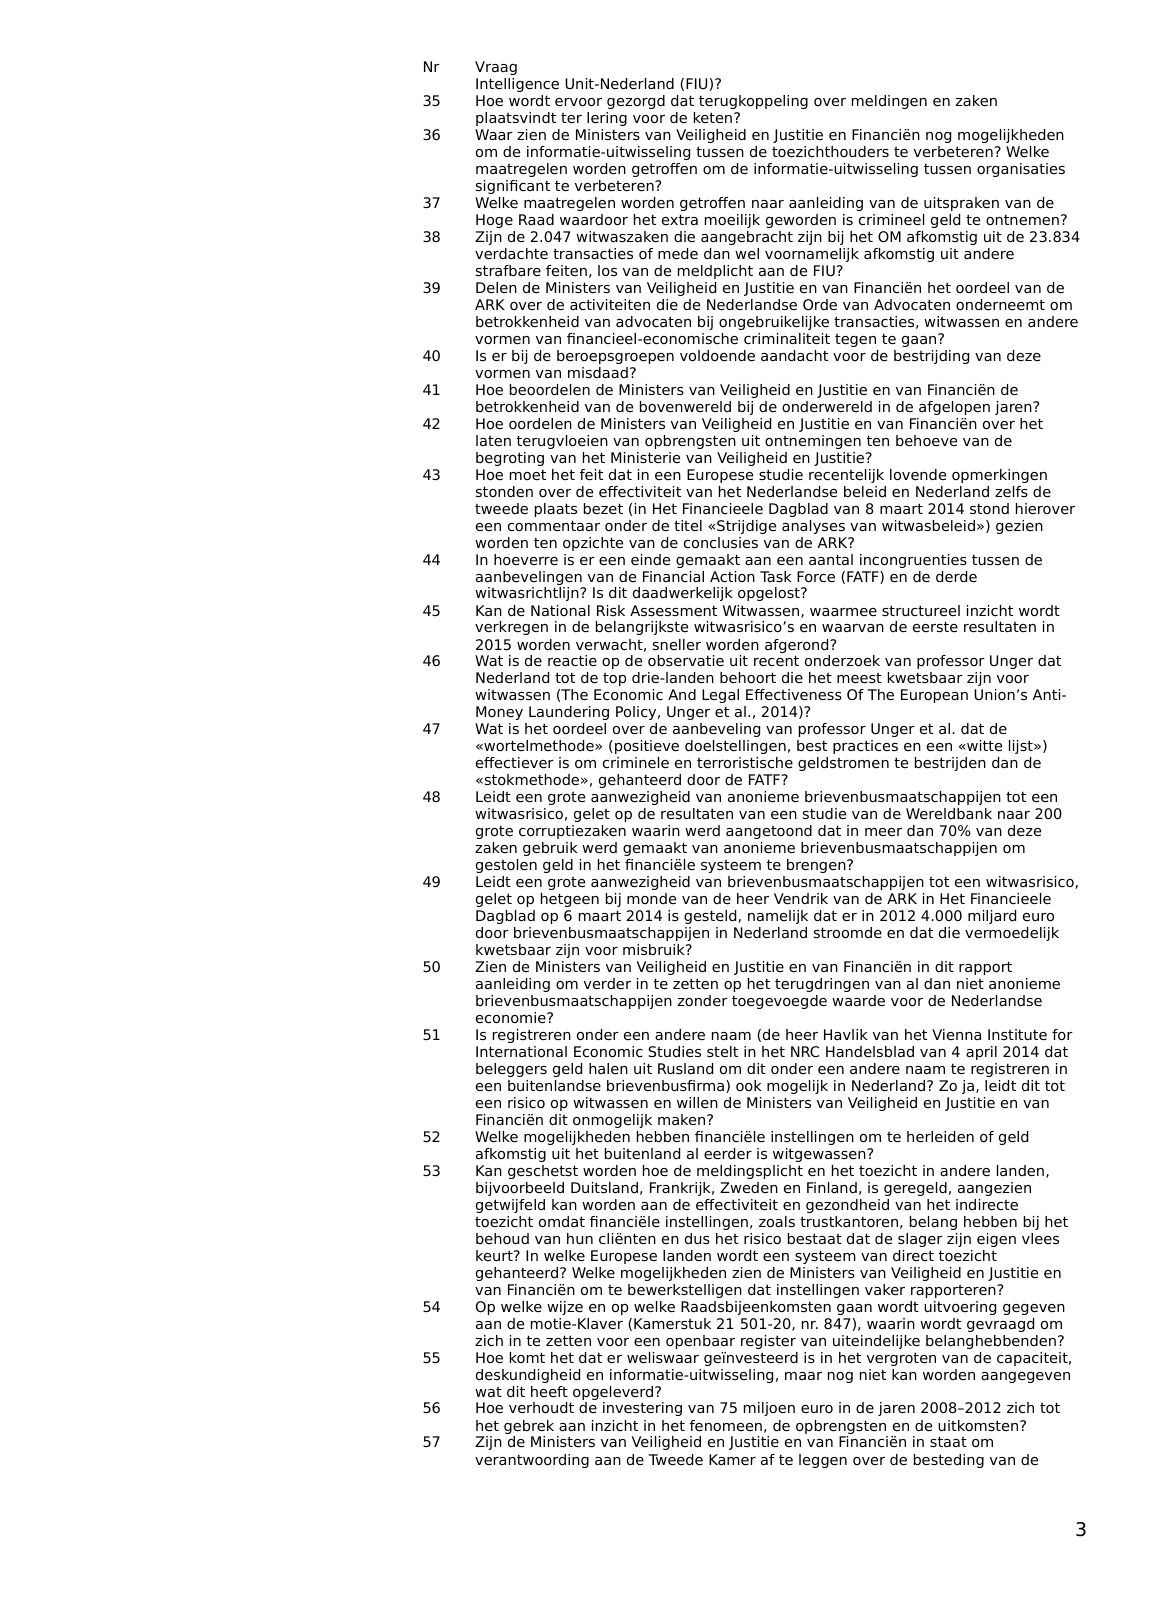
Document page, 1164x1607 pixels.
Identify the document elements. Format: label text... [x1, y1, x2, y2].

table_cell Welke maatregelen worden getroffen naar aanleiding van de uitspraken van de Hoge Raad waardoor het extra moeilijk geworden is crimineel geld te ontnemen? [469, 195, 1087, 229]
table_cell Kan de National Risk Assessment Witwassen, waarmee structureel inzicht wordt verkregen in de belangrijkste witwasrisico’s en waarvan de eerste resultaten in 2015 worden verwacht, sneller worden afgerond? [469, 603, 1087, 653]
table_cell Zijn de 2.047 witwaszaken die aangebracht zijn bij het OM afkomstig uit de 23.834 verdachte transacties of mede dan wel voornamelijk afkomstig uit andere strafbare feiten, los van de meldplicht aan de FIU? [469, 229, 1087, 280]
table_cell 45 [422, 603, 469, 653]
table_cell Leidt een grote aanwezigheid van brievenbusmaatschappijen tot een witwasrisico, gelet op hetgeen bij monde van de heer Vendrik van de ARK in Het Financieele Dagblad op 6 maart 2014 is gesteld, namelijk dat er in 2012 4.000 miljard euro door brievenbusmaatschappijen in Nederland stroomde en dat die vermoedelijk kwetsbaar zijn voor misbruik? [469, 874, 1087, 959]
table_cell 50 [422, 959, 469, 1027]
table_cell Welke mogelijkheden hebben financiële instellingen om te herleiden of geld afkomstig uit het buitenland al eerder is witgewassen? [469, 1129, 1087, 1163]
table_cell 44 [422, 551, 469, 602]
table_header Vraag [469, 59, 1087, 76]
table_cell 55 [422, 1350, 469, 1400]
table_cell 52 [422, 1129, 469, 1163]
table_cell Zijn de Ministers van Veiligheid en Justitie en van Financiën in staat om verantwoording aan de Tweede Kamer af te leggen over de besteding van de [469, 1434, 1087, 1468]
table_cell 37 [422, 195, 469, 229]
table_cell 47 [422, 721, 469, 789]
table_cell 42 [422, 416, 469, 467]
table_cell 39 [422, 280, 469, 348]
table_cell 54 [422, 1299, 469, 1349]
table_cell 57 [422, 1434, 469, 1468]
table_cell Kan geschetst worden hoe de meldingsplicht en het toezicht in andere landen, bijvoorbeeld Duitsland, Frankrijk, Zweden en Finland, is geregeld, aangezien getwijfeld kan worden aan de effectiviteit en gezondheid van het indirecte toezicht omdat financiële instellingen, zoals trustkantoren, belang hebben bij het behoud van hun cliënten en dus het risico bestaat dat de slager zijn eigen vlees keurt? In welke Europese landen wordt een systeem van direct toezicht gehanteerd? Welke mogelijkheden zien de Ministers van Veiligheid en Justitie en van Financiën om te bewerkstelligen dat instellingen vaker rapporteren? [469, 1163, 1087, 1298]
table_cell Zien de Ministers van Veiligheid en Justitie en van Financiën in dit rapport aanleiding om verder in te zetten op het terugdringen van al dan niet anonieme brievenbusmaatschappijen zonder toegevoegde waarde voor de Nederlandse economie? [469, 959, 1087, 1027]
table_cell Delen de Ministers van Veiligheid en Justitie en van Financiën het oordeel van de ARK over de activiteiten die de Nederlandse Orde van Advocaten onderneemt om betrokkenheid van advocaten bij ongebruikelijke transacties, witwassen en andere vormen van financieel-economische criminaliteit tegen te gaan? [469, 280, 1087, 348]
table_cell Hoe moet het feit dat in een Europese studie recentelijk lovende opmerkingen stonden over de effectiviteit van het Nederlandse beleid en Nederland zelfs de tweede plaats bezet (in Het Financieele Dagblad van 8 maart 2014 stond hierover een commentaar onder de titel «Strijdige analyses van witwasbeleid») gezien worden ten opzichte van de conclusies van de ARK? [469, 467, 1087, 551]
table_cell Is registreren onder een andere naam (de heer Havlik van het Vienna Institute for International Economic Studies stelt in het NRC Handelsblad van 4 april 2014 dat beleggers geld halen uit Rusland om dit onder een andere naam te registreren in een buitenlandse brievenbusfirma) ook mogelijk in Nederland? Zo ja, leidt dit tot een risico op witwassen en willen de Ministers van Veiligheid en Justitie en van Financiën dit onmogelijk maken? [469, 1027, 1087, 1129]
table_cell Op welke wijze en op welke Raadsbijeenkomsten gaan wordt uitvoering gegeven aan de motie-Klaver (Kamerstuk 21 501-20, nr. 847), waarin wordt gevraagd om zich in te zetten voor een openbaar register van uiteindelijke belanghebbenden? [469, 1299, 1087, 1349]
table_cell 36 [422, 127, 469, 195]
table_cell 56 [422, 1400, 469, 1434]
table_cell 51 [422, 1027, 469, 1129]
table_cell Hoe verhoudt de investering van 75 miljoen euro in de jaren 2008–2012 zich tot het gebrek aan inzicht in het fenomeen, de opbrengsten en de uitkomsten? [469, 1400, 1087, 1434]
table_cell Leidt een grote aanwezigheid van anonieme brievenbusmaatschappijen tot een witwasrisico, gelet op de resultaten van een studie van de Wereldbank naar 200 grote corruptiezaken waarin werd aangetoond dat in meer dan 70% van deze zaken gebruik werd gemaakt van anonieme brievenbusmaatschappijen om gestolen geld in het financiële systeem te brengen? [469, 789, 1087, 874]
table_cell 38 [422, 229, 469, 280]
table_cell 40 [422, 348, 469, 382]
table_cell In hoeverre is er een einde gemaakt aan een aantal incongruenties tussen de aanbevelingen van de Financial Action Task Force (FATF) en de derde witwasrichtlijn? Is dit daadwerkelijk opgelost? [469, 551, 1087, 602]
table_cell Is er bij de beroepsgroepen voldoende aandacht voor de bestrijding van deze vormen van misdaad? [469, 348, 1087, 382]
table_cell 35 [422, 93, 469, 127]
table_cell [422, 76, 469, 93]
table_cell 53 [422, 1163, 469, 1298]
table_cell Waar zien de Ministers van Veiligheid en Justitie en Financiën nog mogelijkheden om de informatie-uitwisseling tussen de toezichthouders te verbeteren? Welke maatregelen worden getroffen om de informatie-uitwisseling tussen organisaties significant te verbeteren? [469, 127, 1087, 195]
table_cell Hoe wordt ervoor gezorgd dat terugkoppeling over meldingen en zaken plaatsvindt ter lering voor de keten? [469, 93, 1087, 127]
table_cell Wat is de reactie op de observatie uit recent onderzoek van professor Unger dat Nederland tot de top drie-landen behoort die het meest kwetsbaar zijn voor witwassen (The Economic And Legal Effectiveness Of The European Union’s Anti-Money Laundering Policy, Unger et al., 2014)? [469, 653, 1087, 721]
table_cell Intelligence Unit-Nederland (FIU)? [469, 76, 1087, 93]
table_cell 48 [422, 789, 469, 874]
table_cell 49 [422, 874, 469, 959]
table_header Nr [422, 59, 469, 76]
table_cell 46 [422, 653, 469, 721]
table_cell Wat is het oordeel over de aanbeveling van professor Unger et al. dat de «wortelmethode» (positieve doelstellingen, best practices en een «witte lijst») effectiever is om criminele en terroristische geldstromen te bestrijden dan de «stokmethode», gehanteerd door de FATF? [469, 721, 1087, 789]
table_cell Hoe beoordelen de Ministers van Veiligheid en Justitie en van Financiën de betrokkenheid van de bovenwereld bij de onderwereld in de afgelopen jaren? [469, 382, 1087, 416]
table_cell Hoe oordelen de Ministers van Veiligheid en Justitie en van Financiën over het laten terugvloeien van opbrengsten uit ontnemingen ten behoeve van de begroting van het Ministerie van Veiligheid en Justitie? [469, 416, 1087, 467]
table_cell Hoe komt het dat er weliswaar geïnvesteerd is in het vergroten van de capaciteit, deskundigheid en informatie-uitwisseling, maar nog niet kan worden aangegeven wat dit heeft opgeleverd? [469, 1350, 1087, 1400]
table_cell 41 [422, 382, 469, 416]
table_cell 43 [422, 467, 469, 551]
